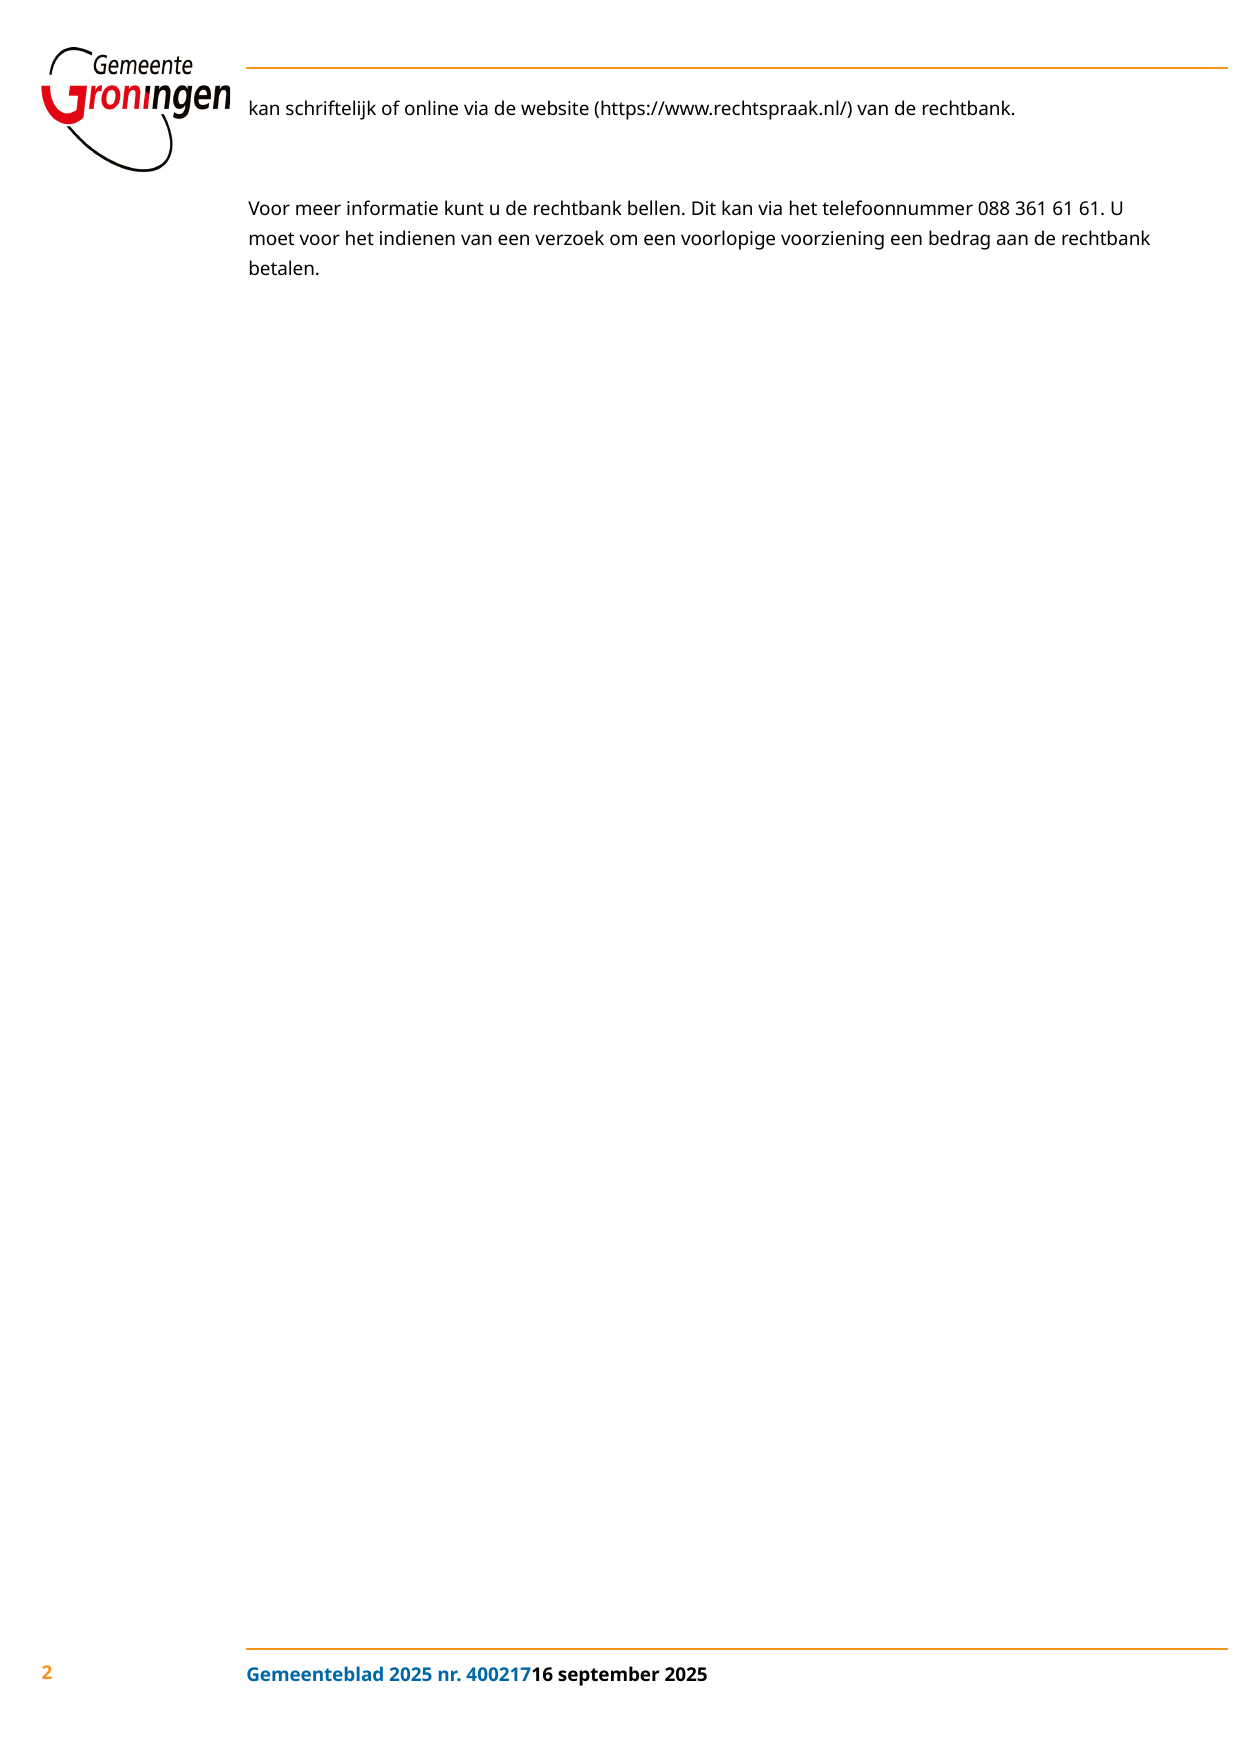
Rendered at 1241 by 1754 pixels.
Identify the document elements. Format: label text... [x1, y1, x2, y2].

text kan schriftelijk of online via de website (https://www.rechtspraak.nl/) van de rechtbank. [248, 95, 1152, 121]
text Voor meer informatie kunt u de rechtbank bellen. Dit kan via het telefoonnummer 088 361 61 61. U moet voor het indienen van een verzoek om een voorlopige voorziening een bedrag aan de rechtbank betalen. [248, 196, 1152, 281]
picture [41, 47, 231, 172]
